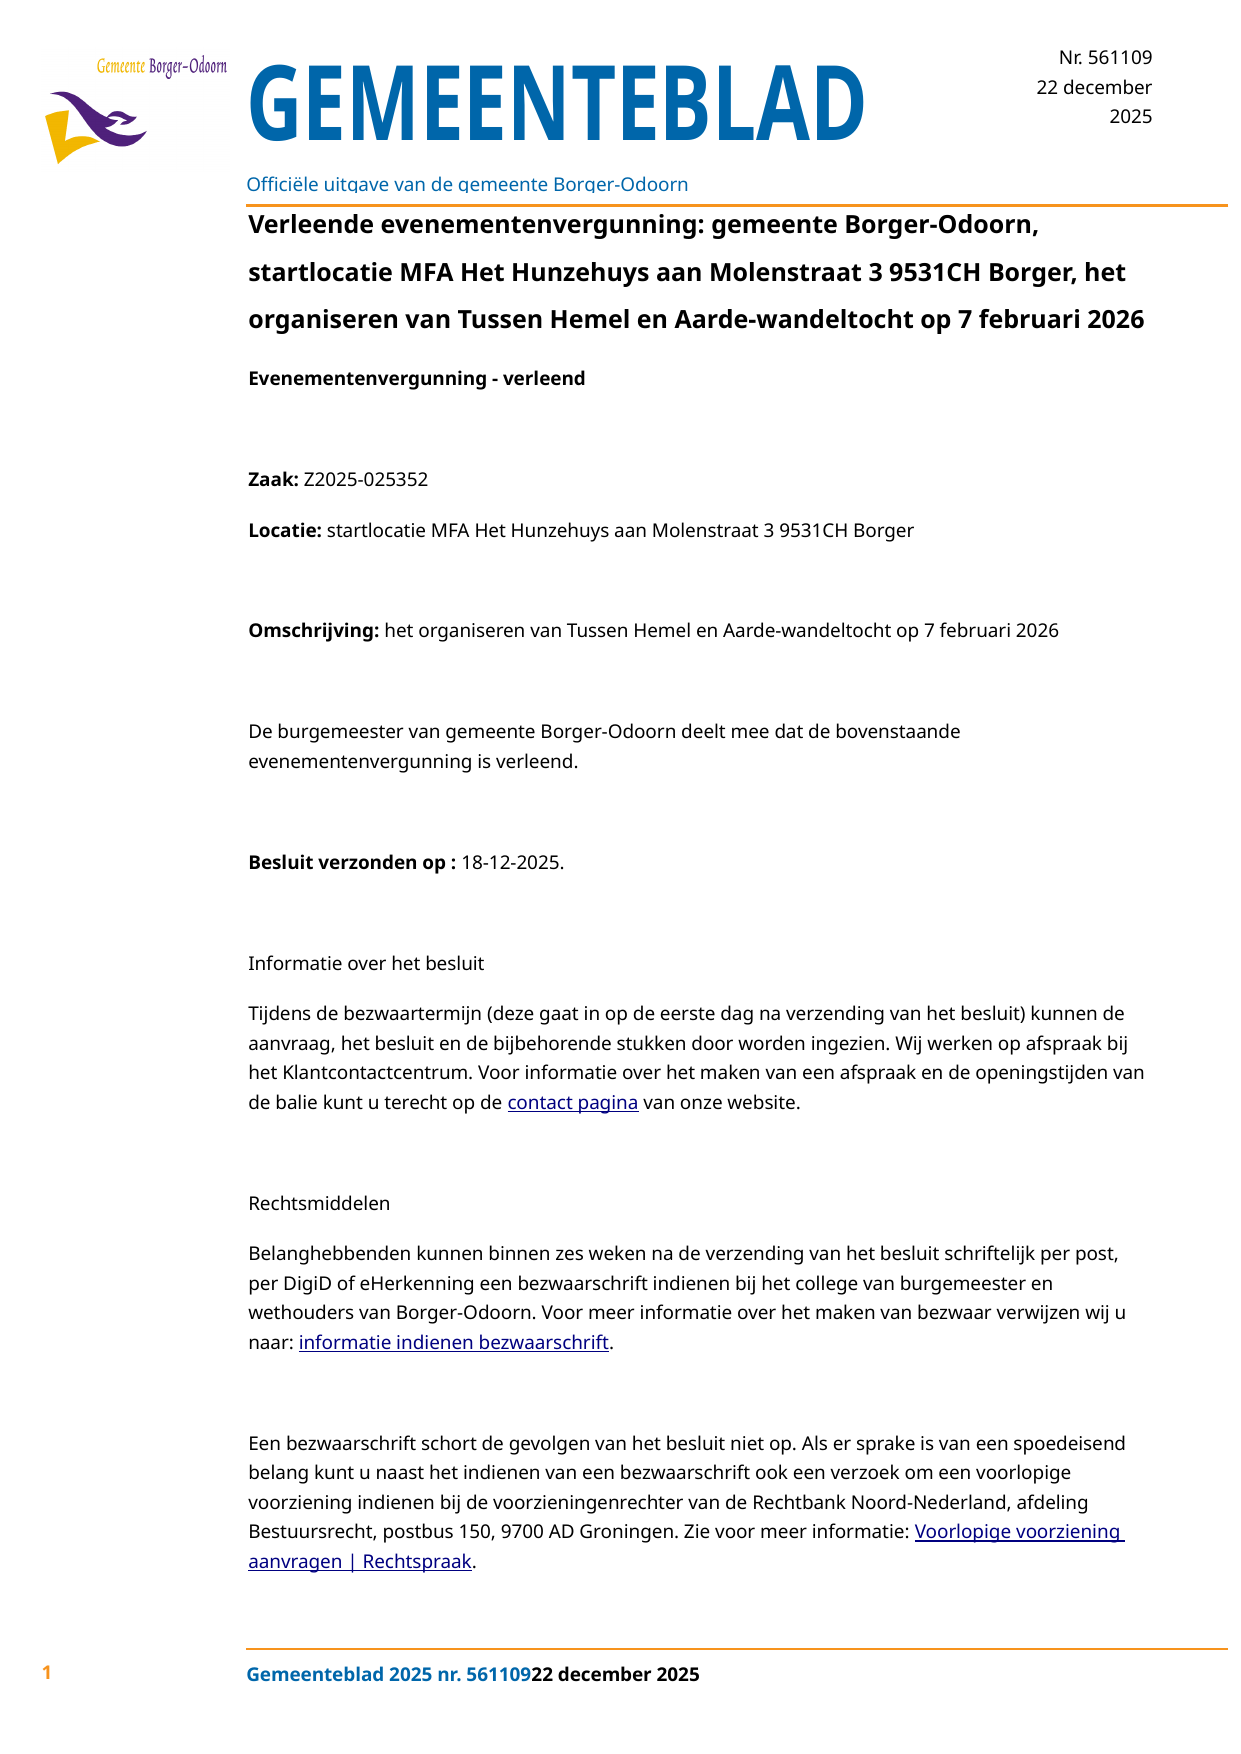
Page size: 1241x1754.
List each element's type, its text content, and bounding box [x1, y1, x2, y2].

text Informatie over het besluit [248, 950, 1152, 975]
text Omschrijving: het organiseren van Tussen Hemel en Aarde-wandeltocht op 7 februari 2026 [248, 618, 1152, 643]
text Een bezwaarschrift schort de gevolgen van het besluit niet op. Als er sprake is van een spoedeisend belang kunt u naast het indienen van een bezwaarschrift ook een verzoek om een voorlopige voorziening indienen bij de voorzieningenrechter van de Rechtbank Noord-Nederland, afdeling Bestuursrecht, postbus 150, 9700 AD Groningen. Zie voor meer informatie: Voorlopige voorziening aanvragen | Rechtspraak. [248, 1430, 1152, 1574]
text Evenementenvergunning - verleend [248, 366, 1152, 391]
text Rechtsmiddelen [248, 1190, 1152, 1215]
picture [41, 47, 231, 172]
text Besluit verzonden op : 18-12-2025. [248, 849, 1152, 874]
text De burgemeester van gemeente Borger-Odoorn deelt mee dat de bovenstaande evenementenvergunning is verleend. [248, 718, 1152, 774]
text Belanghebbenden kunnen binnen zes weken na de verzending van het besluit schriftelijk per post, per DigiD of eHerkenning een bezwaarschrift indienen bij het college van burgemeester en wethouders van Borger-Odoorn. Voor meer informatie over het maken van bezwaar verwijzen wij u naar: informatie indienen bezwaarschrift. [248, 1240, 1152, 1354]
text Zaak: Z2025-025352 [248, 466, 1152, 492]
text Verleende evenementenvergunning: gemeente Borger-Odoorn, startlocatie MFA Het Hunzehuys aan Molenstraat 3 9531CH Borger, het organiseren van Tussen Hemel en Aarde-wandeltocht op 7 februari 2026 [248, 207, 1152, 336]
text Tijdens de bezwaartermijn (deze gaat in op de eerste dag na verzending van het besluit) kunnen de aanvraag, het besluit en de bijbehorende stukken door worden ingezien. Wij werken op afspraak bij het Klantcontactcentrum. Voor informatie over het maken van een afspraak en de openingstijden van de balie kunt u terecht op de contact pagina van onze website. [248, 1000, 1152, 1114]
text Locatie: startlocatie MFA Het Hunzehuys aan Molenstraat 3 9531CH Borger [248, 517, 1152, 542]
